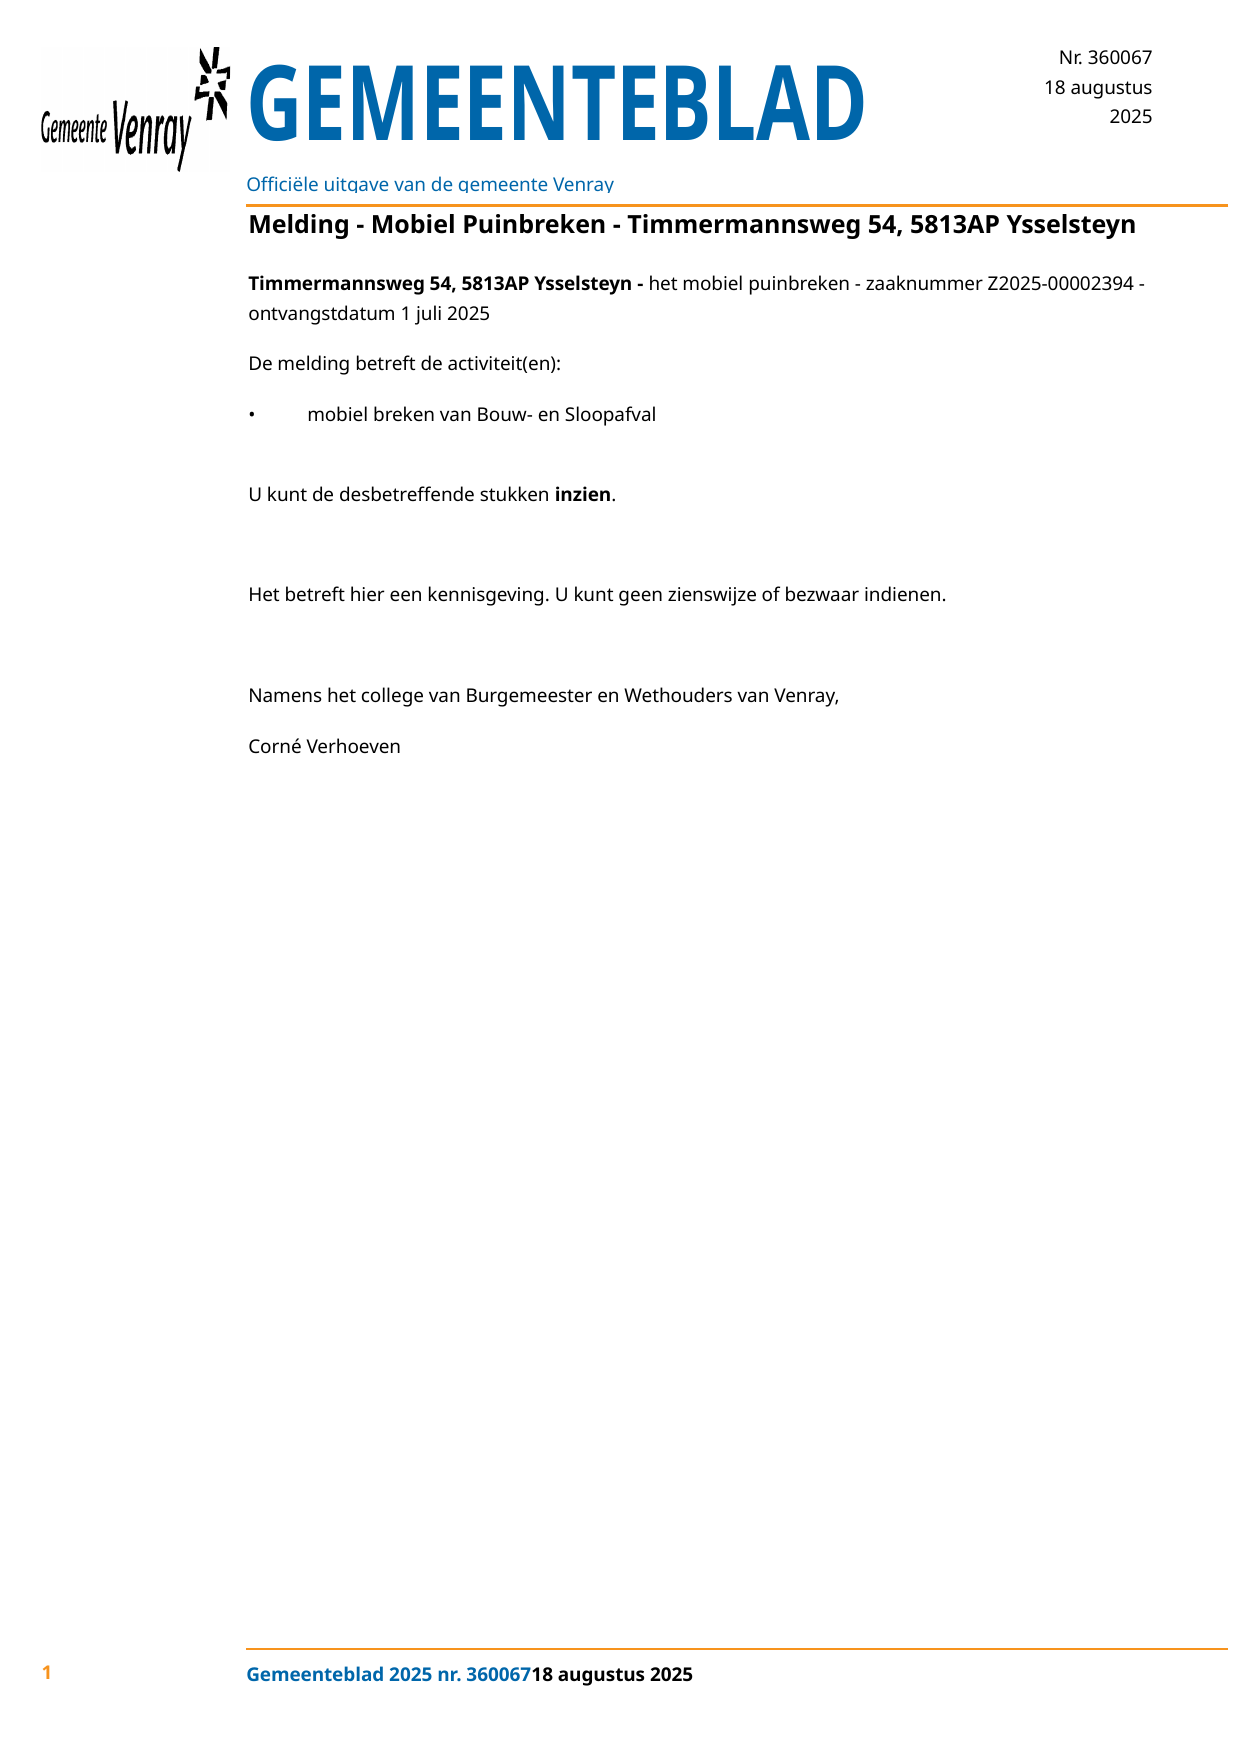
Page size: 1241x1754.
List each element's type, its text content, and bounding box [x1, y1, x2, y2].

text Corné Verhoeven [248, 733, 1152, 758]
text Timmermannsweg 54, 5813AP Ysselsteyn - het mobiel puinbreken - zaaknummer Z2025-00002394 - ontvangstdatum 1 juli 2025 [248, 270, 1152, 326]
text Namens het college van Burgemeester en Wethouders van Venray, [248, 682, 1152, 708]
text U kunt de desbetreffende stukken inzien. [248, 481, 1152, 506]
text De melding betreft de activiteit(en): [248, 350, 1152, 376]
text Melding - Mobiel Puinbreken - Timmermannsweg 54, 5813AP Ysselsteyn [248, 207, 1152, 241]
text Het betreft hier een kennisgeving. U kunt geen zienswijze of bezwaar indienen. [248, 582, 1152, 607]
picture [41, 47, 231, 172]
list mobiel breken van Bouw- en Sloopafval [248, 401, 1152, 426]
